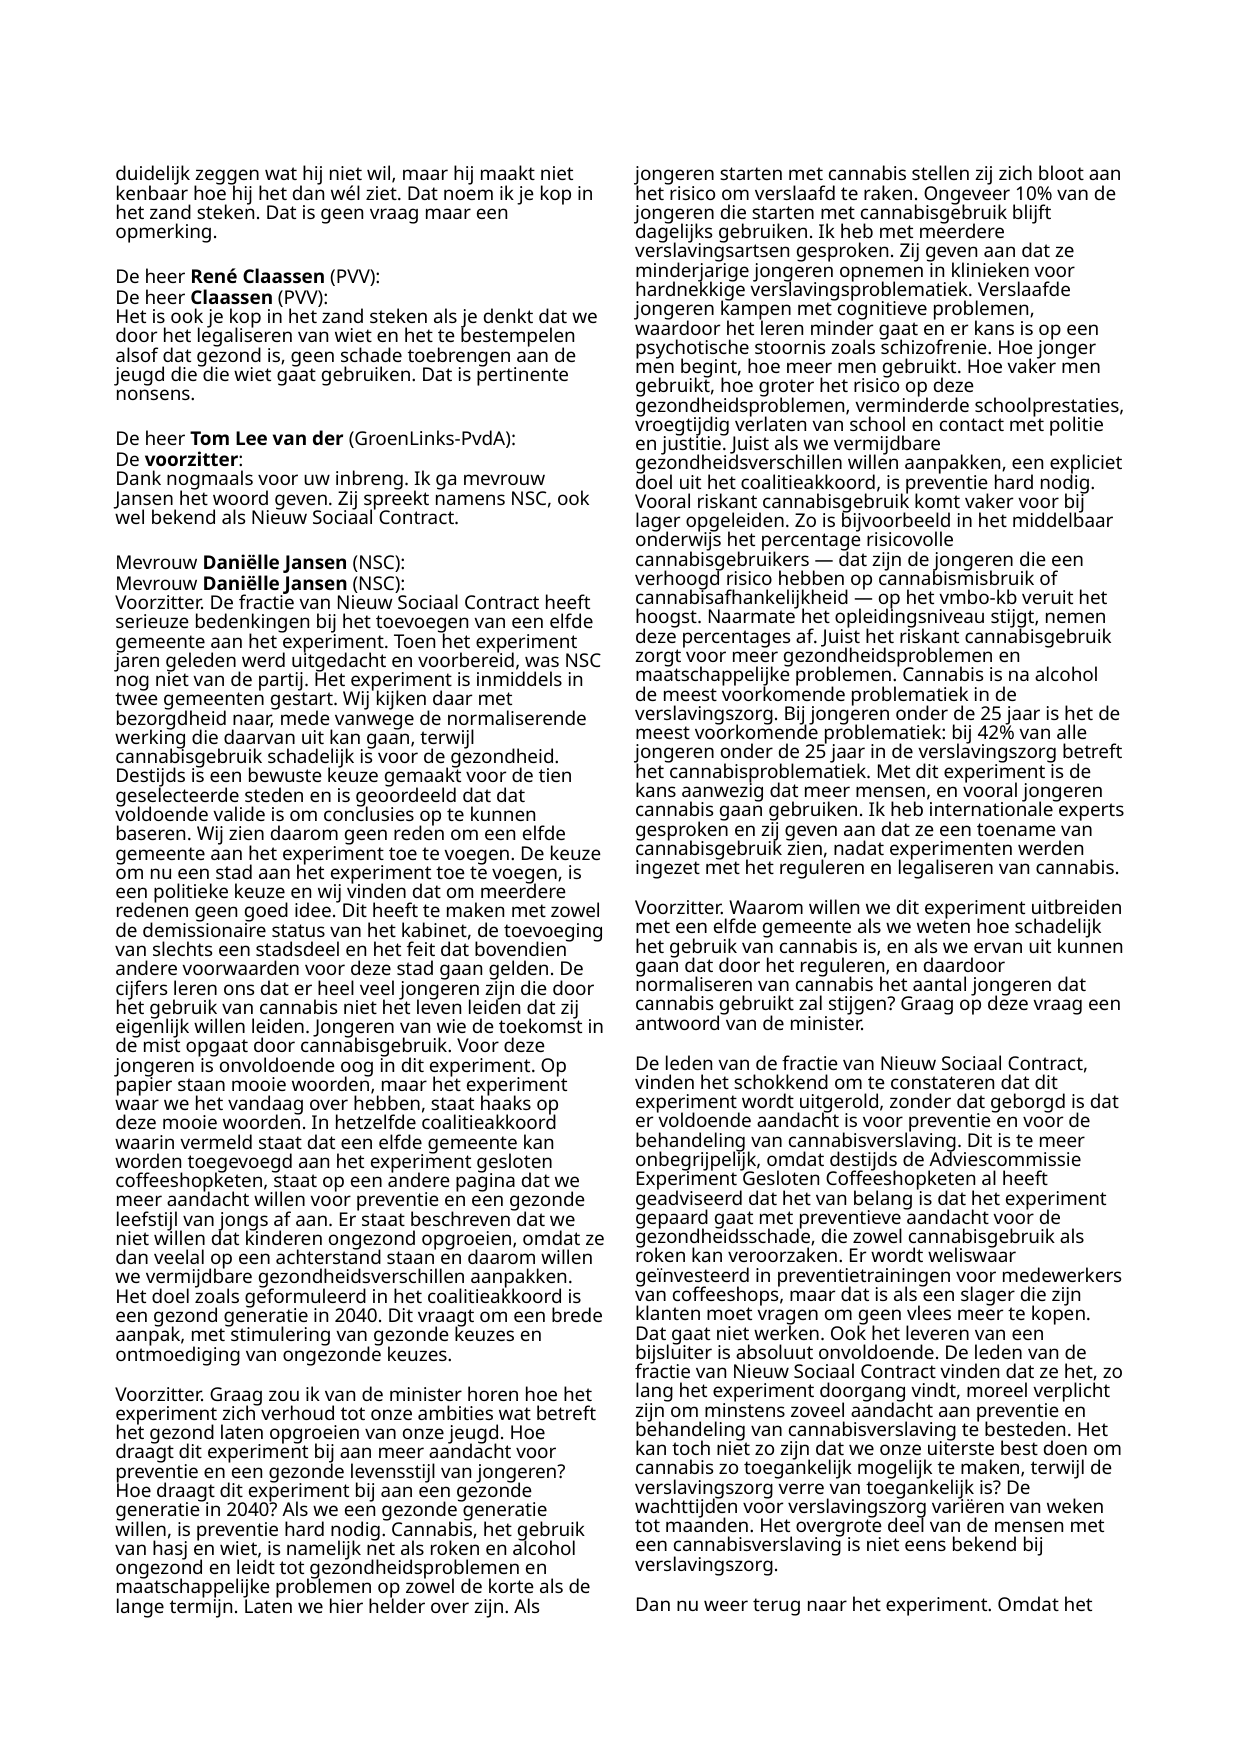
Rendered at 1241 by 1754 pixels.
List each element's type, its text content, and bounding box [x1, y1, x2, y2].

text De heer Claassen (PVV): [115, 289, 605, 308]
text Het is ook je kop in het zand steken als je denkt dat we door het legaliseren van wiet en het te bestempelen alsof dat gezond is, geen schade toebrengen aan de jeugd die die wiet gaat gebruiken. Dat is pertinente nonsens. [115, 308, 605, 404]
text Dank nogmaals voor uw inbreng. Ik ga mevrouw Jansen het woord geven. Zij spreekt namens NSC, ook wel bekend als Nieuw Sociaal Contract. [115, 470, 605, 528]
text De heer René Claassen (PVV): [115, 263, 605, 289]
text duidelijk zeggen wat hij niet wil, maar hij maakt niet kenbaar hoe hij het dan wél ziet. Dat noem ik je kop in het zand steken. Dat is geen vraag maar een opmerking. [115, 165, 605, 242]
text Voorzitter. De fractie van Nieuw Sociaal Contract heeft serieuze bedenkingen bij het toevoegen van een elfde gemeente aan het experiment. Toen het experiment jaren geleden werd uitgedacht en voorbereid, was NSC nog niet van de partij. Het experiment is inmiddels in twee gemeenten gestart. Wij kijken daar met bezorgdheid naar, mede vanwege de normaliserende werking die daarvan uit kan gaan, terwijl cannabisgebruik schadelijk is voor de gezondheid. Destijds is een bewuste keuze gemaakt voor de tien geselecteerde steden en is geoordeeld dat dat voldoende valide is om conclusies op te kunnen baseren. Wij zien daarom geen reden om een elfde gemeente aan het experiment toe te voegen. De keuze om nu een stad aan het experiment toe te voegen, is een politieke keuze en wij vinden dat om meerdere redenen geen goed idee. Dit heeft te maken met zowel de demissionaire status van het kabinet, de toevoeging van slechts een stadsdeel en het feit dat bovendien andere voorwaarden voor deze stad gaan gelden. De cijfers leren ons dat er heel veel jongeren zijn die door het gebruik van cannabis niet het leven leiden dat zij eigenlijk willen leiden. Jongeren van wie de toekomst in de mist opgaat door cannabisgebruik. Voor deze jongeren is onvoldoende oog in dit experiment. Op papier staan mooie woorden, maar het experiment waar we het vandaag over hebben, staat haaks op deze mooie woorden. In hetzelfde coalitieakkoord waarin vermeld staat dat een elfde gemeente kan worden toegevoegd aan het experiment gesloten coffeeshopketen, staat op een andere pagina dat we meer aandacht willen voor preventie en een gezonde leefstijl van jongs af aan. Er staat beschreven dat we niet willen dat kinderen ongezond opgroeien, omdat ze dan veelal op een achterstand staan en daarom willen we vermijdbare gezondheidsverschillen aanpakken. Het doel zoals geformuleerd in het coalitieakkoord is een gezond generatie in 2040. Dit vraagt om een brede aanpak, met stimulering van gezonde keuzes en ontmoediging van ongezonde keuzes. [115, 594, 605, 1365]
text De heer Tom Lee van der (GroenLinks-PvdA): [115, 425, 605, 451]
text Voorzitter. Waarom willen we dit experiment uitbreiden met een elfde gemeente als we weten hoe schadelijk het gebruik van cannabis is, en als we ervan uit kunnen gaan dat door het reguleren, en daardoor normaliseren van cannabis het aantal jongeren dat cannabis gebruikt zal stijgen? Graag op deze vraag een antwoord van de minister. [635, 899, 1125, 1034]
text Mevrouw Daniëlle Jansen (NSC): [115, 549, 605, 575]
text jongeren starten met cannabis stellen zij zich bloot aan het risico om verslaafd te raken. Ongeveer 10% van de jongeren die starten met cannabisgebruik blijft dagelijks gebruiken. Ik heb met meerdere verslavingsartsen gesproken. Zij geven aan dat ze minderjarige jongeren opnemen in klinieken voor hardnekkige verslavingsproblematiek. Verslaafde jongeren kampen met cognitieve problemen, waardoor het leren minder gaat en er kans is op een psychotische stoornis zoals schizofrenie. Hoe jonger men begint, hoe meer men gebruikt. Hoe vaker men gebruikt, hoe groter het risico op deze gezondheidsproblemen, verminderde schoolprestaties, vroegtijdig verlaten van school en contact met politie en justitie. Juist als we vermijdbare gezondheidsverschillen willen aanpakken, een expliciet doel uit het coalitieakkoord, is preventie hard nodig. Vooral riskant cannabisgebruik komt vaker voor bij lager opgeleiden. Zo is bijvoorbeeld in het middelbaar onderwijs het percentage risicovolle cannabisgebruikers — dat zijn de jongeren die een verhoogd risico hebben op cannabismisbruik of cannabisafhankelijkheid — op het vmbo-kb veruit het hoogst. Naarmate het opleidingsniveau stijgt, nemen deze percentages af. Juist het riskant cannabisgebruik zorgt voor meer gezondheidsproblemen en maatschappelijke problemen. Cannabis is na alcohol de meest voorkomende problematiek in de verslavingszorg. Bij jongeren onder de 25 jaar is het de meest voorkomende problematiek: bij 42% van alle jongeren onder de 25 jaar in de verslavingszorg betreft het cannabisproblematiek. Met dit experiment is de kans aanwezig dat meer mensen, en vooral jongeren cannabis gaan gebruiken. Ik heb internationale experts gesproken en zij geven aan dat ze een toename van cannabisgebruik zien, nadat experimenten werden ingezet met het reguleren en legaliseren van cannabis. [635, 165, 1125, 878]
text Dan nu weer terug naar het experiment. Omdat het [635, 1596, 1125, 1615]
text Voorzitter. Graag zou ik van de minister horen hoe het experiment zich verhoud tot onze ambities wat betreft het gezond laten opgroeien van onze jeugd. Hoe draagt dit experiment bij aan meer aandacht voor preventie en een gezonde levensstijl van jongeren? Hoe draagt dit experiment bij aan een gezonde generatie in 2040? Als we een gezonde generatie willen, is preventie hard nodig. Cannabis, het gebruik van hasj en wiet, is namelijk net als roken en alcohol ongezond en leidt tot gezondheidsproblemen en maatschappelijke problemen op zowel de korte als de lange termijn. Laten we hier helder over zijn. Als [115, 1386, 605, 1617]
text De leden van de fractie van Nieuw Sociaal Contract, vinden het schokkend om te constateren dat dit experiment wordt uitgerold, zonder dat geborgd is dat er voldoende aandacht is voor preventie en voor de behandeling van cannabisverslaving. Dit is te meer onbegrijpelijk, omdat destijds de Adviescommissie Experiment Gesloten Coffeeshopketen al heeft geadviseerd dat het van belang is dat het experiment gepaard gaat met preventieve aandacht voor de gezondheidsschade, die zowel cannabisgebruik als roken kan veroorzaken. Er wordt weliswaar geïnvesteerd in preventietrainingen voor medewerkers van coffeeshops, maar dat is als een slager die zijn klanten moet vragen om geen vlees meer te kopen. Dat gaat niet werken. Ook het leveren van een bijsluiter is absoluut onvoldoende. De leden van de fractie van Nieuw Sociaal Contract vinden dat ze het, zo lang het experiment doorgang vindt, moreel verplicht zijn om minstens zoveel aandacht aan preventie en behandeling van cannabisverslaving te besteden. Het kan toch niet zo zijn dat we onze uiterste best doen om cannabis zo toegankelijk mogelijk te maken, terwijl de verslavingszorg verre van toegankelijk is? De wachttijden voor verslavingszorg variëren van weken tot maanden. Het overgrote deel van de mensen met een cannabisverslaving is niet eens bekend bij verslavingszorg. [635, 1055, 1125, 1575]
text De voorzitter: [115, 451, 605, 470]
text Mevrouw Daniëlle Jansen (NSC): [115, 575, 605, 594]
